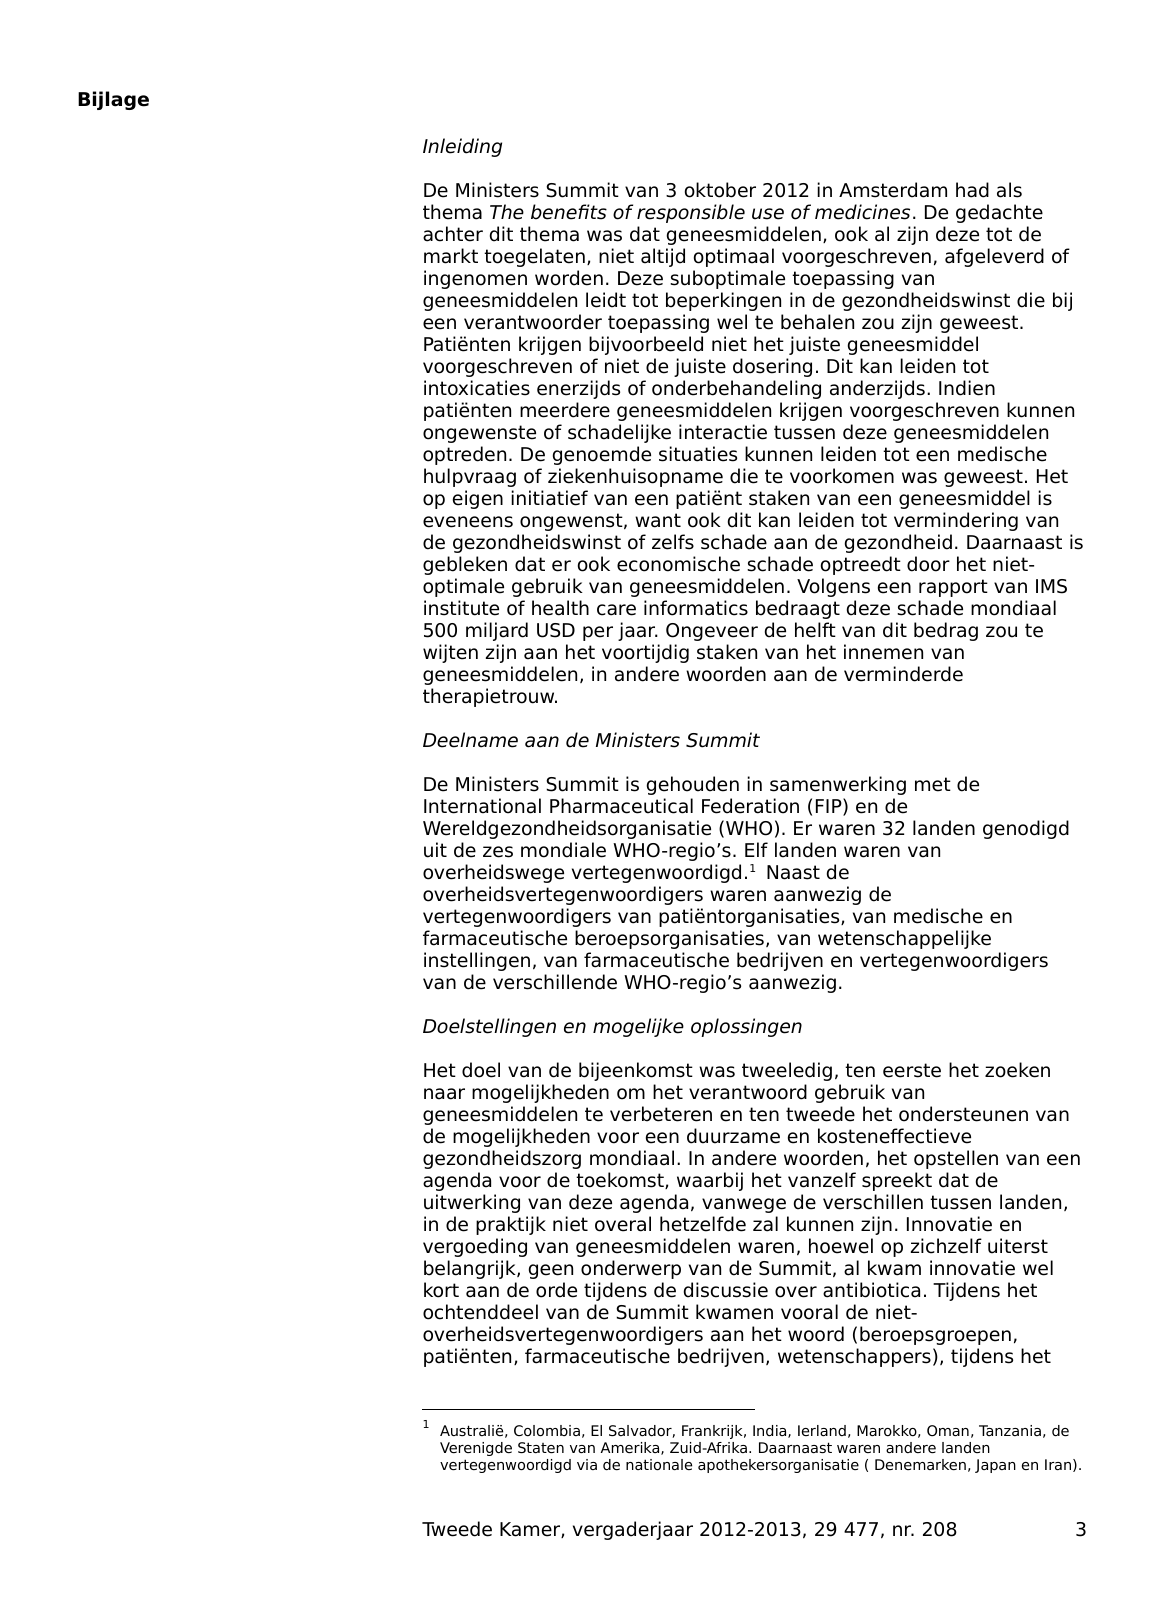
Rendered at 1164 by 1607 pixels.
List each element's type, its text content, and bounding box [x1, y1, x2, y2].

subtitle Doelstellingen en mogelijke oplossingen [422, 1016, 1087, 1038]
text De Ministers Summit is gehouden in samenwerking met de International Pharmaceutical Federation (FIP) en de Wereldgezondheidsorganisatie (WHO). Er waren 32 landen genodigd uit de zes mondiale WHO-regio’s. Elf landen waren van overheidswege vertegenwoordigd. Naast de overheidsvertegenwoordigers waren aanwezig de vertegenwoordigers van patiëntorganisaties, van medische en farmaceutische beroepsorganisaties, van wetenschappelijke instellingen, van farmaceutische bedrijven en vertegenwoordigers van de verschillende WHO-regio’s aanwezig. [422, 774, 1087, 994]
text Het doel van de bijeenkomst was tweeledig, ten eerste het zoeken naar mogelijkheden om het verantwoord gebruik van geneesmiddelen te verbeteren en ten tweede het ondersteunen van de mogelijkheden voor een duurzame en kosteneffectieve gezondheidszorg mondiaal. In andere woorden, het opstellen van een agenda voor de toekomst, waarbij het vanzelf spreekt dat de uitwerking van deze agenda, vanwege de verschillen tussen landen, in de praktijk niet overal hetzelfde zal kunnen zijn. Innovatie en vergoeding van geneesmiddelen waren, hoewel op zichzelf uiterst belangrijk, geen onderwerp van de Summit, al kwam innovatie wel kort aan de orde tijdens de discussie over antibiotica. Tijdens het ochtenddeel van de Summit kwamen vooral de niet-overheidsvertegenwoordigers aan het woord (beroepsgroepen, patiënten, farmaceutische bedrijven, wetenschappers), tijdens het [422, 1060, 1087, 1368]
subtitle Bijlage [77, 89, 1087, 111]
text De Ministers Summit van 3 oktober 2012 in Amsterdam had als thema The benefits of responsible use of medicines. De gedachte achter dit thema was dat geneesmiddelen, ook al zijn deze tot de markt toegelaten, niet altijd optimaal voorgeschreven, afgeleverd of ingenomen worden. Deze suboptimale toepassing van geneesmiddelen leidt tot beperkingen in de gezondheidswinst die bij een verantwoorder toepassing wel te behalen zou zijn geweest. Patiënten krijgen bijvoorbeeld niet het juiste geneesmiddel voorgeschreven of niet de juiste dosering. Dit kan leiden tot intoxicaties enerzijds of onderbehandeling anderzijds. Indien patiënten meerdere geneesmiddelen krijgen voorgeschreven kunnen ongewenste of schadelijke interactie tussen deze geneesmiddelen optreden. De genoemde situaties kunnen leiden tot een medische hulpvraag of ziekenhuisopname die te voorkomen was geweest. Het op eigen initiatief van een patiënt staken van een geneesmiddel is eveneens ongewenst, want ook dit kan leiden tot vermindering van de gezondheidswinst of zelfs schade aan de gezondheid. Daarnaast is gebleken dat er ook economische schade optreedt door het niet-optimale gebruik van geneesmiddelen. Volgens een rapport van IMS institute of health care informatics bedraagt deze schade mondiaal 500 miljard USD per jaar. Ongeveer de helft van dit bedrag zou te wijten zijn aan het voortijdig staken van het innemen van geneesmiddelen, in andere woorden aan de verminderde therapietrouw. [422, 180, 1087, 708]
subtitle Inleiding [422, 136, 1087, 158]
text Australië, Colombia, El Salvador, Frankrijk, India, Ierland, Marokko, Oman, Tanzania, de Verenigde Staten van Amerika, Zuid-Afrika. Daarnaast waren andere landen vertegenwoordigd via de nationale apothekersorganisatie ( Denemarken, Japan en Iran). [422, 1418, 1087, 1474]
subtitle Deelname aan de Ministers Summit [422, 730, 1087, 752]
